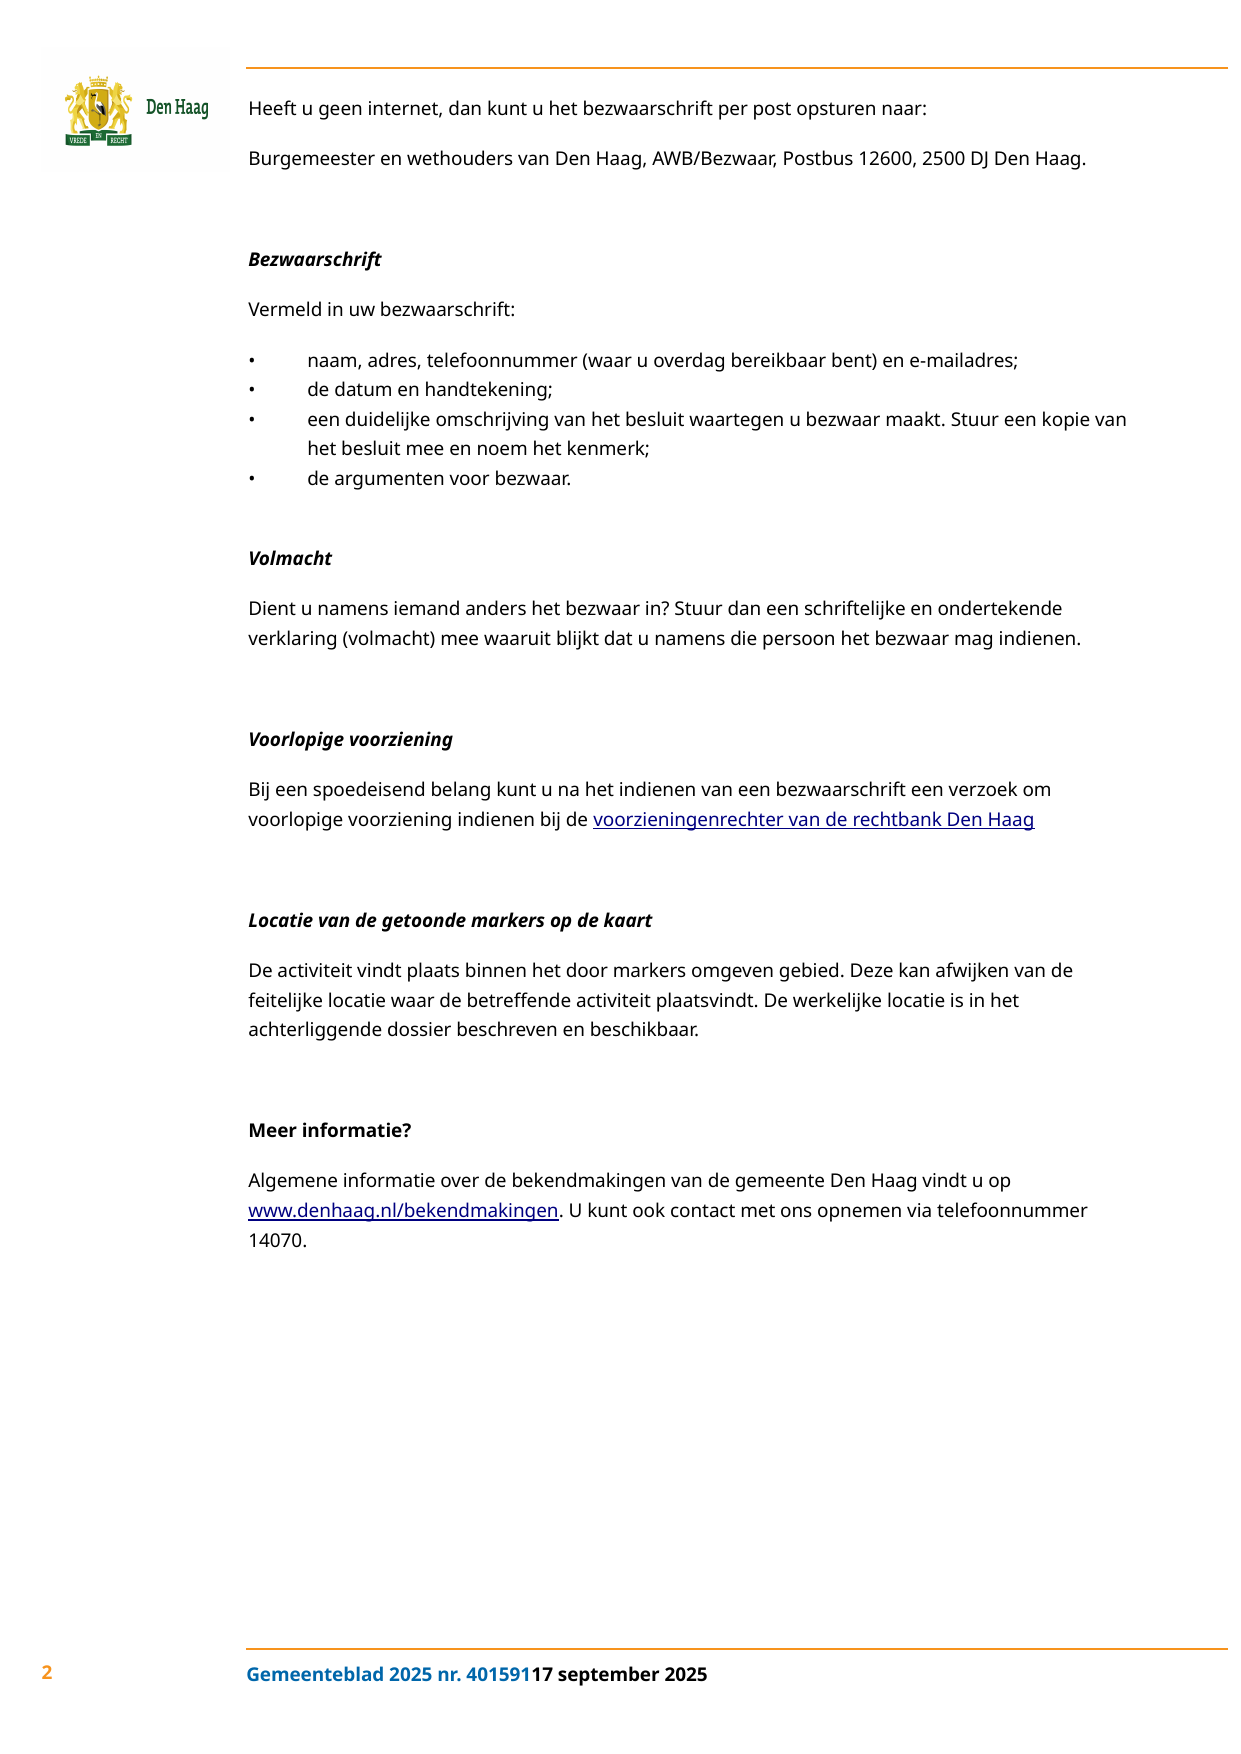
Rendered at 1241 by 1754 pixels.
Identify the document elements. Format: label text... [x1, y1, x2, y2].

picture [41, 47, 231, 172]
text Heeft u geen internet, dan kunt u het bezwaarschrift per post opsturen naar: [248, 95, 1152, 121]
list een duidelijke omschrijving van het besluit waartegen u bezwaar maakt. Stuur een kopie van het besluit mee en noem het kenmerk; [248, 406, 1152, 461]
text Burgemeester en wethouders van Den Haag, AWB/Bezwaar, Postbus 12600, 2500 DJ Den Haag. [248, 145, 1152, 171]
text Meer informatie? [248, 1117, 1152, 1143]
text Algemene informatie over de bekendmakingen van de gemeente Den Haag vindt u op www.denhaag.nl/bekendmakingen. U kunt ook contact met ons opnemen via telefoonnummer 14070. [248, 1168, 1152, 1253]
text Volmacht [248, 545, 1152, 571]
list de datum en handtekening; [248, 376, 1152, 402]
text Locatie van de getoonde markers op de kaart [248, 907, 1152, 933]
text De activiteit vindt plaats binnen het door markers omgeven gebied. Deze kan afwijken van de feitelijke locatie waar de betreffende activiteit plaatsvindt. De werkelijke locatie is in het achterliggende dossier beschreven en beschikbaar. [248, 957, 1152, 1042]
text Voorlopige voorziening [248, 726, 1152, 752]
text Bezwaarschrift [248, 246, 1152, 272]
list naam, adres, telefoonnummer (waar u overdag bereikbaar bent) en e-mailadres; [248, 347, 1152, 373]
text Dient u namens iemand anders het bezwaar in? Stuur dan een schriftelijke en ondertekende verklaring (volmacht) mee waaruit blijkt dat u namens die persoon het bezwaar mag indienen. [248, 596, 1152, 651]
text Vermeld in uw bezwaarschrift: [248, 296, 1152, 322]
list de argumenten voor bezwaar. [248, 465, 1152, 491]
text Bij een spoedeisend belang kunt u na het indienen van een bezwaarschrift een verzoek om voorlopige voorziening indienen bij de voorzieningenrechter van de rechtbank Den Haag [248, 776, 1152, 832]
